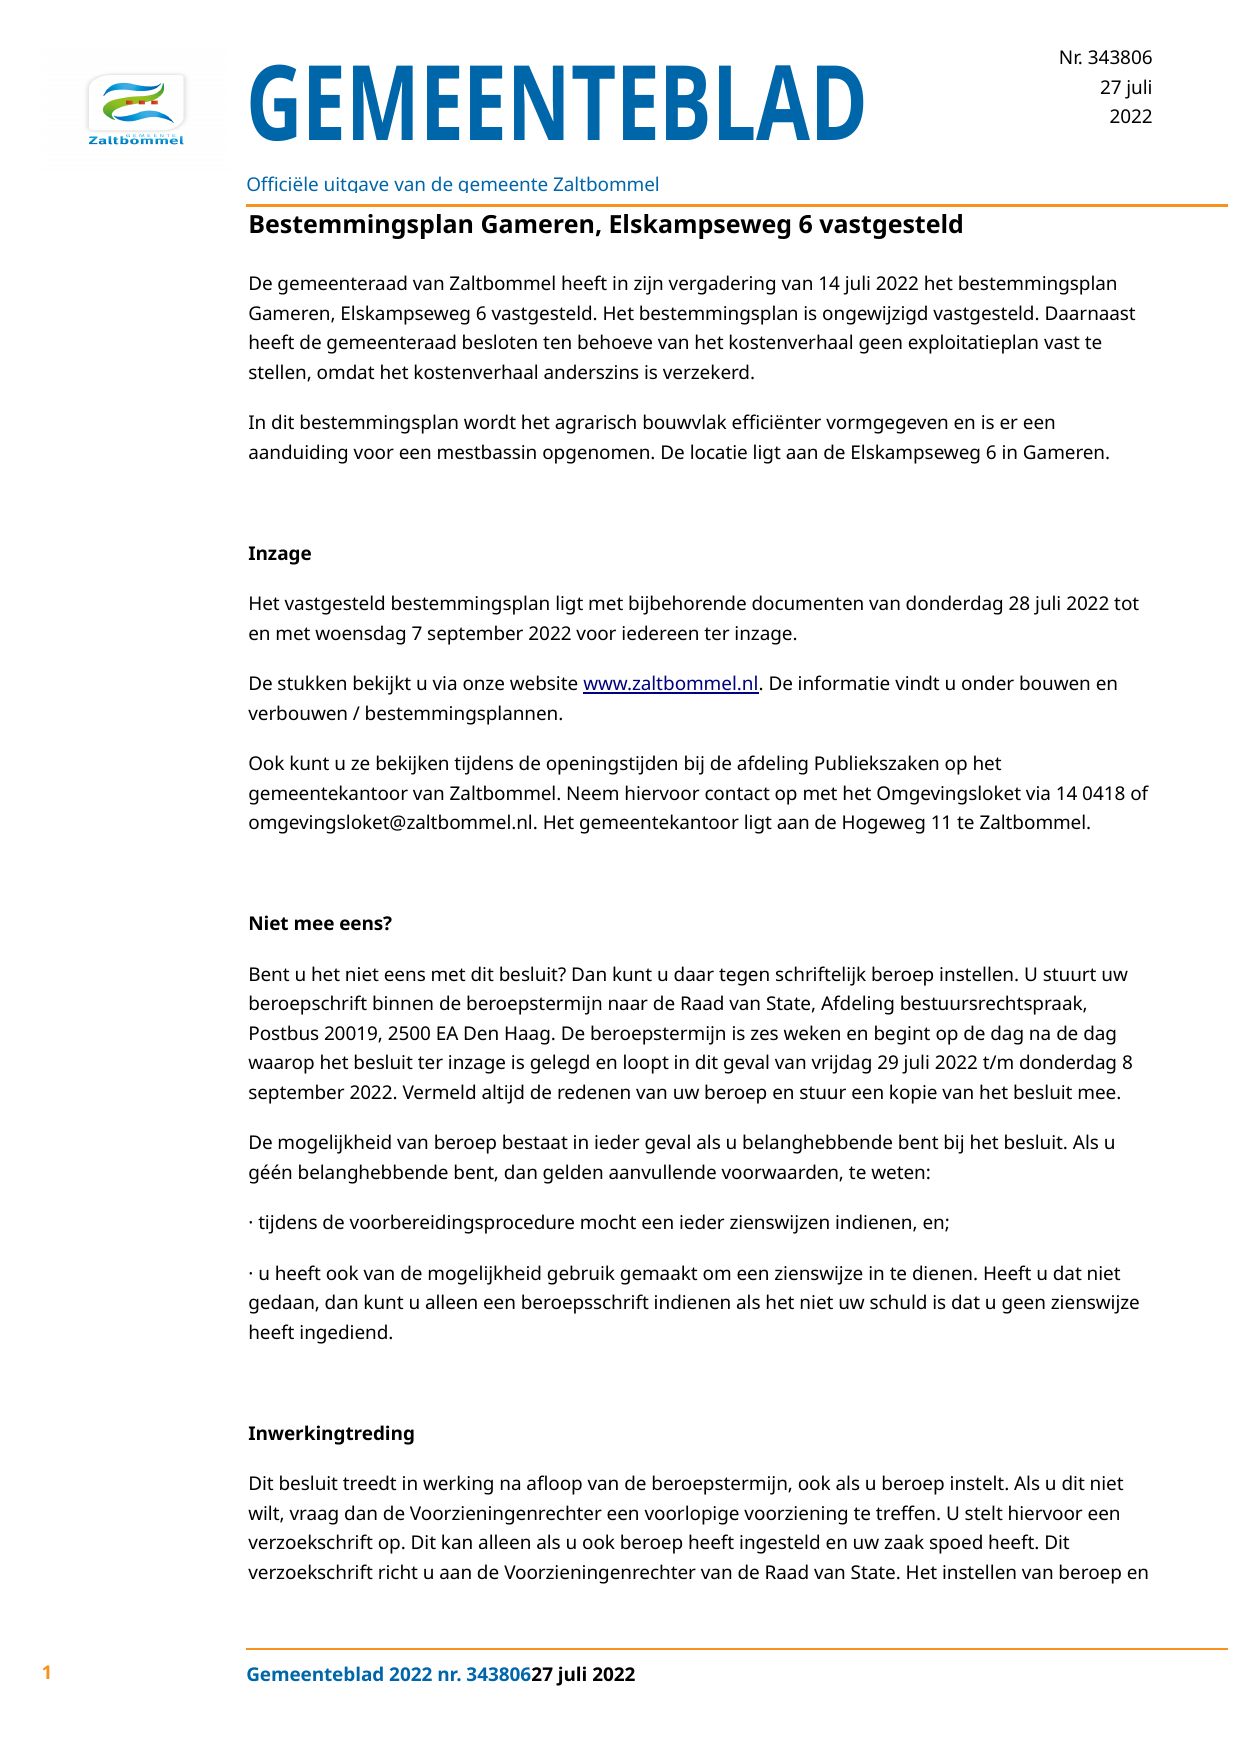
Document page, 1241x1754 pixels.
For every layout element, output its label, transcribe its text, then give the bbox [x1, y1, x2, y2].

text Het vastgesteld bestemmingsplan ligt met bijbehorende documenten van donderdag 28 juli 2022 tot en met woensdag 7 september 2022 voor iedereen ter inzage. [248, 590, 1152, 646]
text Dit besluit treedt in werking na afloop van de beroepstermijn, ook als u beroep instelt. Als u dit niet wilt, vraag dan de Voorzieningenrechter een voorlopige voorziening te treffen. U stelt hiervoor een verzoekschrift op. Dit kan alleen als u ook beroep heeft ingesteld en uw zaak spoed heeft. Dit verzoekschrift richt u aan de Voorzieningenrechter van de Raad van State. Het instellen van beroep en [248, 1470, 1152, 1585]
text Bent u het niet eens met dit besluit? Dan kunt u daar tegen schriftelijk beroep instellen. U stuurt uw beroepschrift binnen de beroepstermijn naar de Raad van State, Afdeling bestuursrechtspraak, Postbus 20019, 2500 EA Den Haag. De beroepstermijn is zes weken en begint op de dag na de dag waarop het besluit ter inzage is gelegd en loopt in dit geval van vrijdag 29 juli 2022 t/m donderdag 8 september 2022. Vermeld altijd de redenen van uw beroep en stuur een kopie van het besluit mee. [248, 961, 1152, 1105]
text De gemeenteraad van Zaltbommel heeft in zijn vergadering van 14 juli 2022 het bestemmingsplan Gameren, Elskampseweg 6 vastgesteld. Het bestemmingsplan is ongewijzigd vastgesteld. Daarnaast heeft de gemeenteraad besloten ten behoeve van het kostenverhaal geen exploitatieplan vast te stellen, omdat het kostenverhaal anderszins is verzekerd. [248, 270, 1152, 385]
text De mogelijkheid van beroep bestaat in ieder geval als u belanghebbende bent bij het besluit. Als u géén belanghebbende bent, dan gelden aanvullende voorwaarden, te weten: [248, 1129, 1152, 1185]
text Bestemmingsplan Gameren, Elskampseweg 6 vastgesteld [248, 207, 1152, 241]
text Inwerkingtreding [248, 1420, 1152, 1446]
text In dit bestemmingsplan wordt het agrarisch bouwvlak efficiënter vormgegeven en is er een aanduiding voor een mestbassin opgenomen. De locatie ligt aan de Elskampseweg 6 in Gameren. [248, 409, 1152, 465]
text · tijdens de voorbereidingsprocedure mocht een ieder zienswijzen indienen, en; [248, 1209, 1152, 1235]
text Ook kunt u ze bekijken tijdens de openingstijden bij de afdeling Publiekszaken op het gemeentekantoor van Zaltbommel. Neem hiervoor contact op met het Omgevingsloket via 14 0418 of omgevingsloket@zaltbommel.nl. Het gemeentekantoor ligt aan de Hogeweg 11 te Zaltbommel. [248, 750, 1152, 835]
text Niet mee eens? [248, 910, 1152, 936]
text · u heeft ook van de mogelijkheid gebruik gemaakt om een zienswijze in te dienen. Heeft u dat niet gedaan, dan kunt u alleen een beroepsschrift indienen als het niet uw schuld is dat u geen zienswijze heeft ingediend. [248, 1260, 1152, 1345]
picture [41, 47, 231, 172]
text Inzage [248, 540, 1152, 566]
text De stukken bekijkt u via onze website www.zaltbommel.nl. De informatie vindt u onder bouwen en verbouwen / bestemmingsplannen. [248, 670, 1152, 726]
